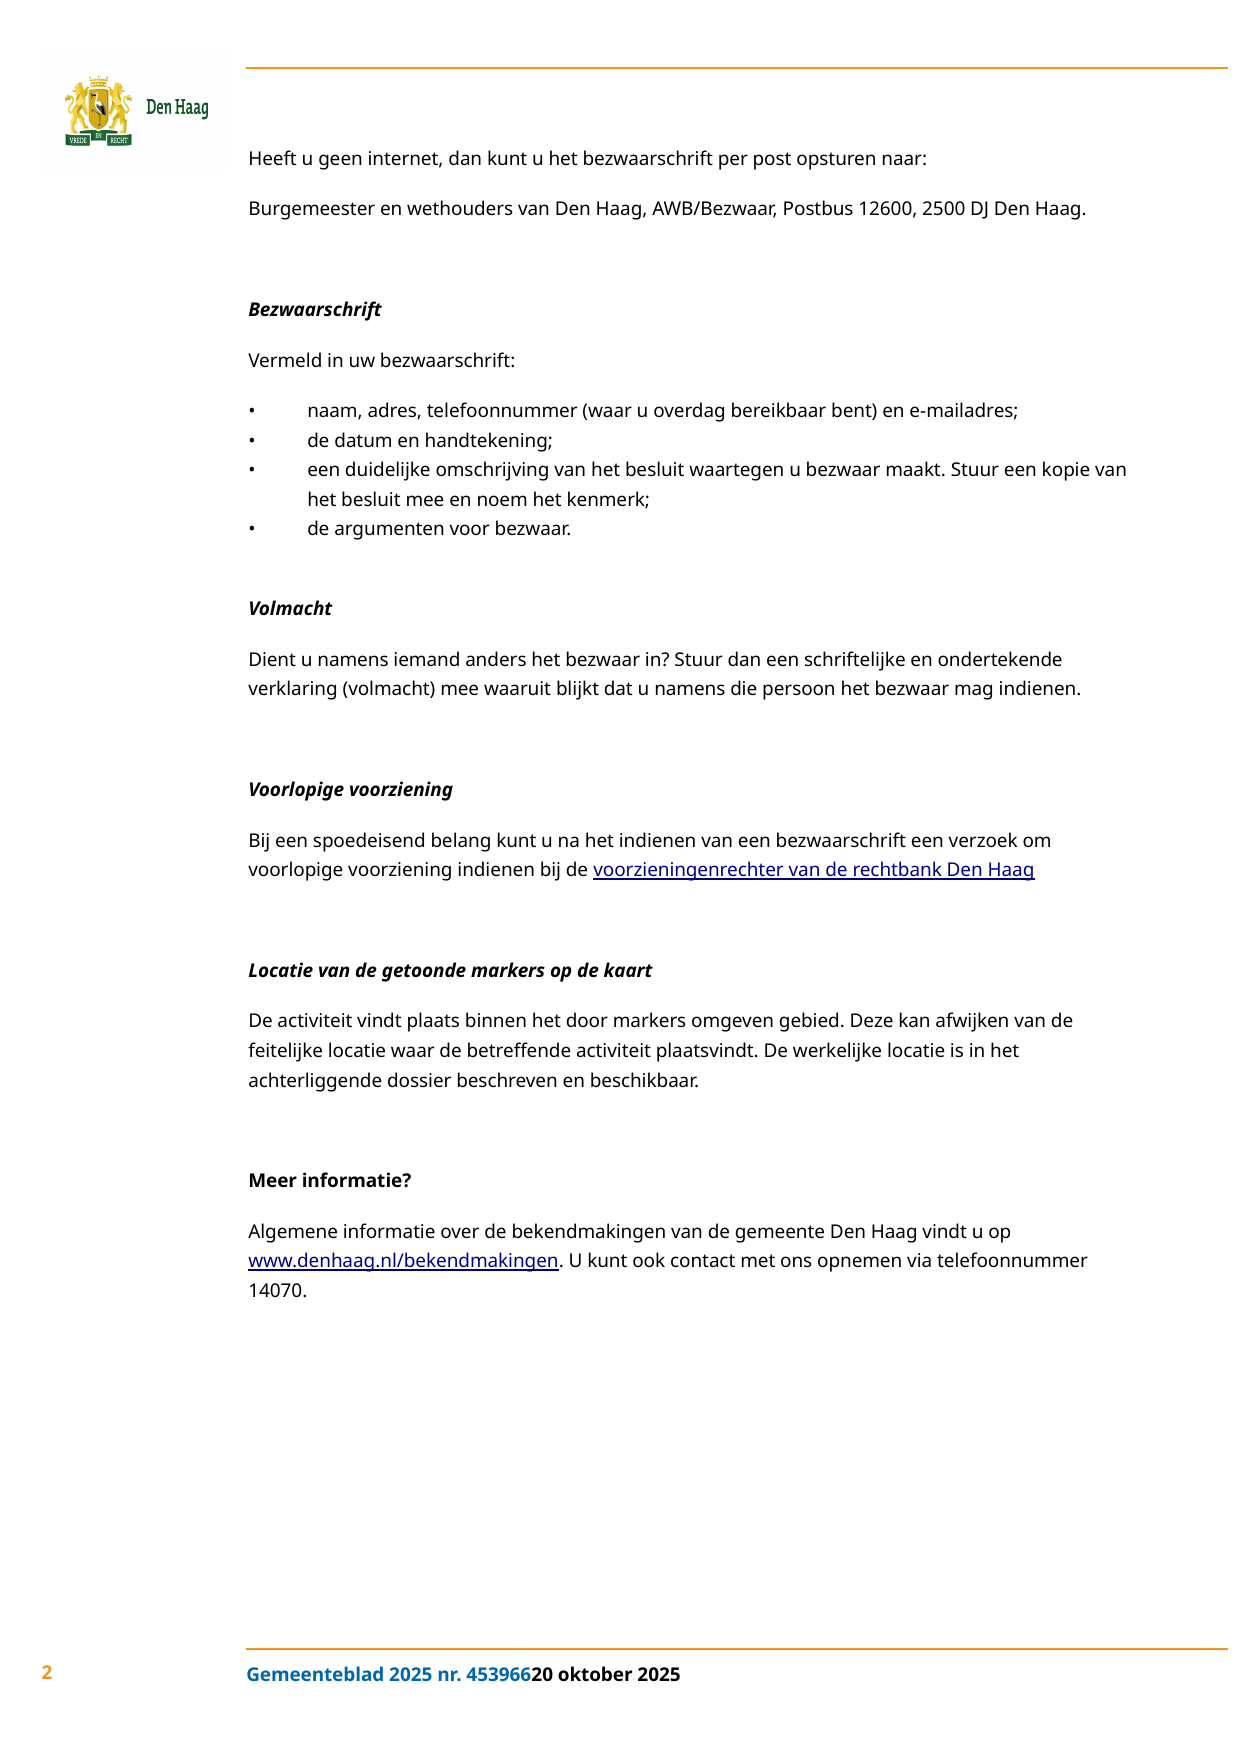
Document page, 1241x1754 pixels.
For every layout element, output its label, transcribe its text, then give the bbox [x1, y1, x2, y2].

picture [41, 47, 231, 172]
text Meer informatie? [248, 1168, 1152, 1193]
list de datum en handtekening; [248, 427, 1152, 453]
list naam, adres, telefoonnummer (waar u overdag bereikbaar bent) en e-mailadres; [248, 397, 1152, 423]
text Dient u namens iemand anders het bezwaar in? Stuur dan een schriftelijke en ondertekende verklaring (volmacht) mee waaruit blijkt dat u namens die persoon het bezwaar mag indienen. [248, 646, 1152, 701]
text Bij een spoedeisend belang kunt u na het indienen van een bezwaarschrift een verzoek om voorlopige voorziening indienen bij de voorzieningenrechter van de rechtbank Den Haag [248, 827, 1152, 882]
text Locatie van de getoonde markers op de kaart [248, 957, 1152, 983]
text Burgemeester en wethouders van Den Haag, AWB/Bezwaar, Postbus 12600, 2500 DJ Den Haag. [248, 196, 1152, 221]
text Bezwaarschrift [248, 296, 1152, 322]
list de argumenten voor bezwaar. [248, 516, 1152, 541]
text Heeft u geen internet, dan kunt u het bezwaarschrift per post opsturen naar: [248, 145, 1152, 171]
text De activiteit vindt plaats binnen het door markers omgeven gebied. Deze kan afwijken van de feitelijke locatie waar de betreffende activiteit plaatsvindt. De werkelijke locatie is in het achterliggende dossier beschreven en beschikbaar. [248, 1008, 1152, 1093]
text Voorlopige voorziening [248, 776, 1152, 802]
text Vermeld in uw bezwaarschrift: [248, 347, 1152, 373]
text Volmacht [248, 596, 1152, 621]
list een duidelijke omschrijving van het besluit waartegen u bezwaar maakt. Stuur een kopie van het besluit mee en noem het kenmerk; [248, 456, 1152, 512]
text Algemene informatie over de bekendmakingen van de gemeente Den Haag vindt u op www.denhaag.nl/bekendmakingen. U kunt ook contact met ons opnemen via telefoonnummer 14070. [248, 1218, 1152, 1303]
